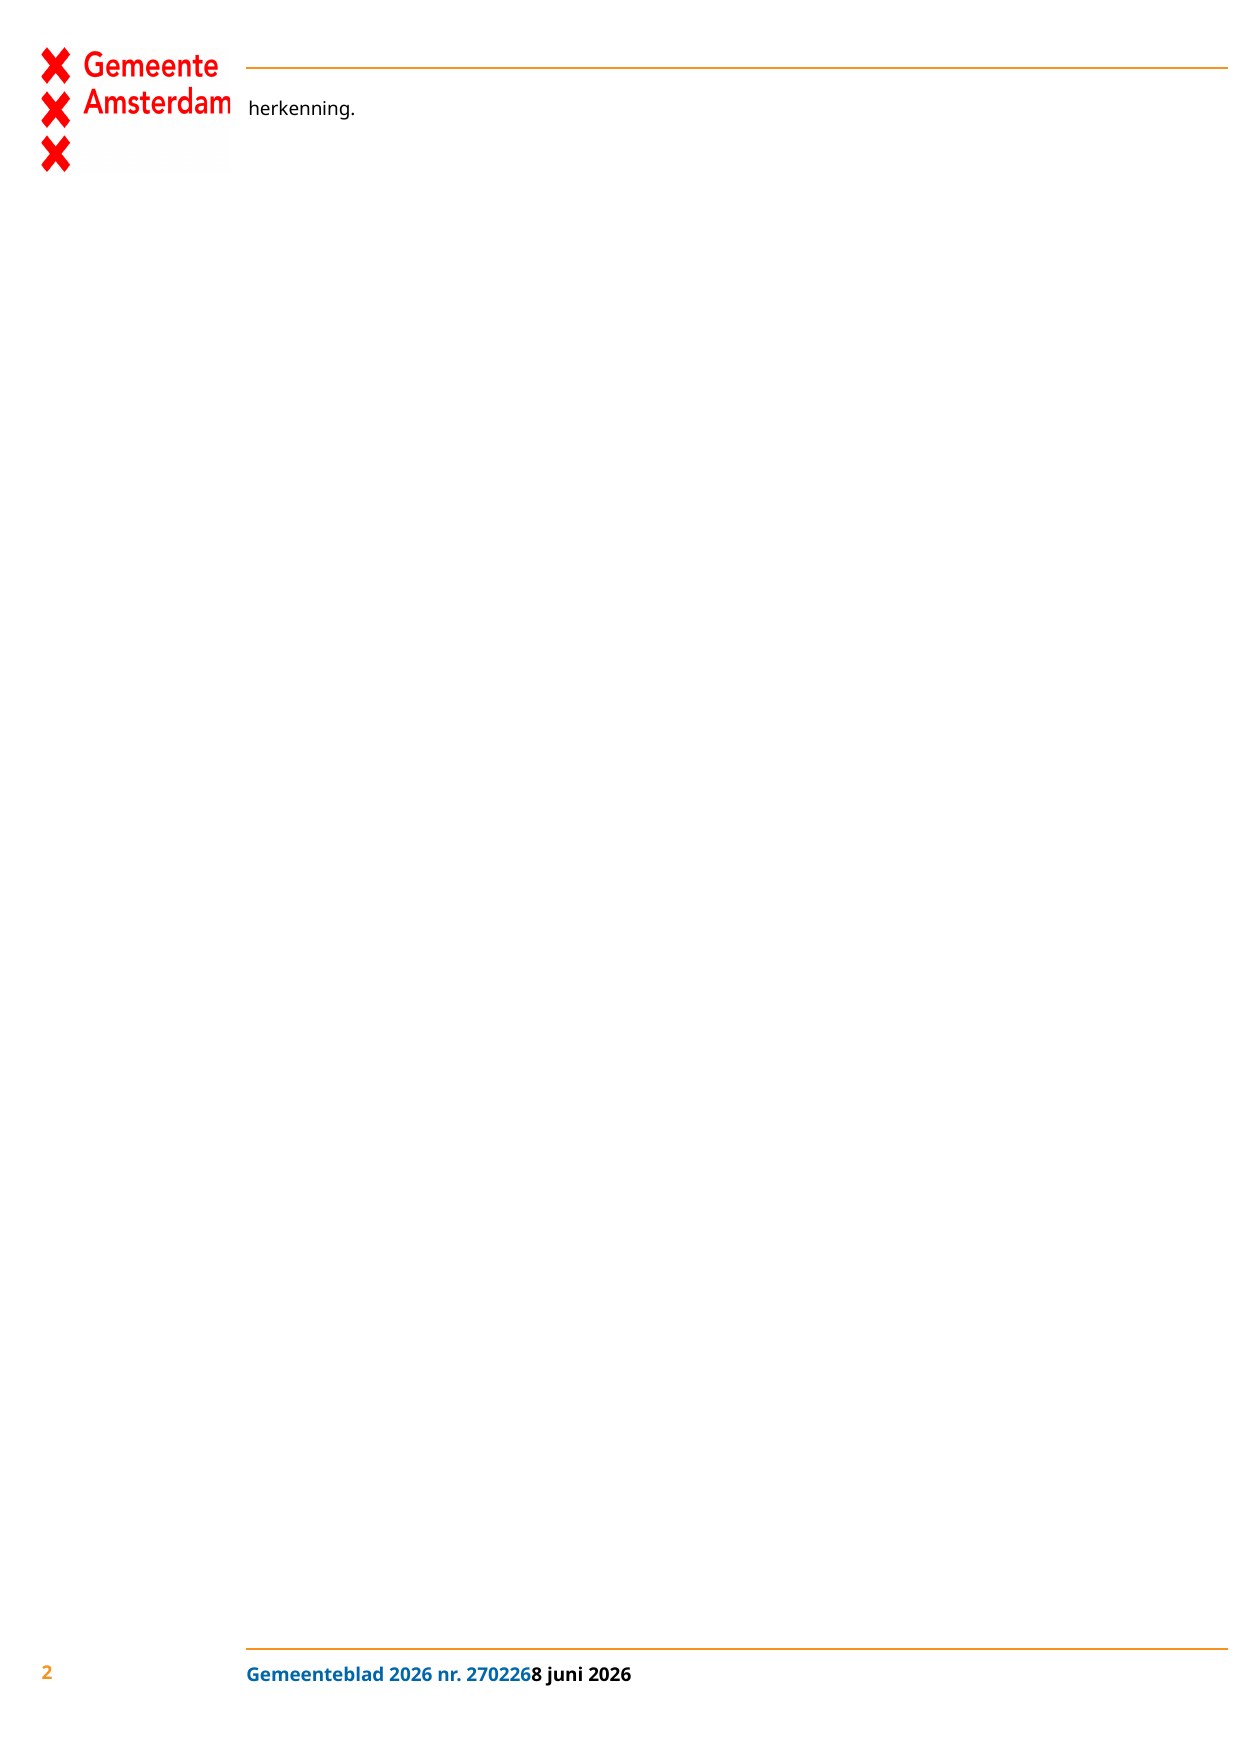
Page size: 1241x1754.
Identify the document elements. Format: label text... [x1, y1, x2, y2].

picture [41, 47, 231, 172]
text herkenning. [248, 95, 1152, 121]
